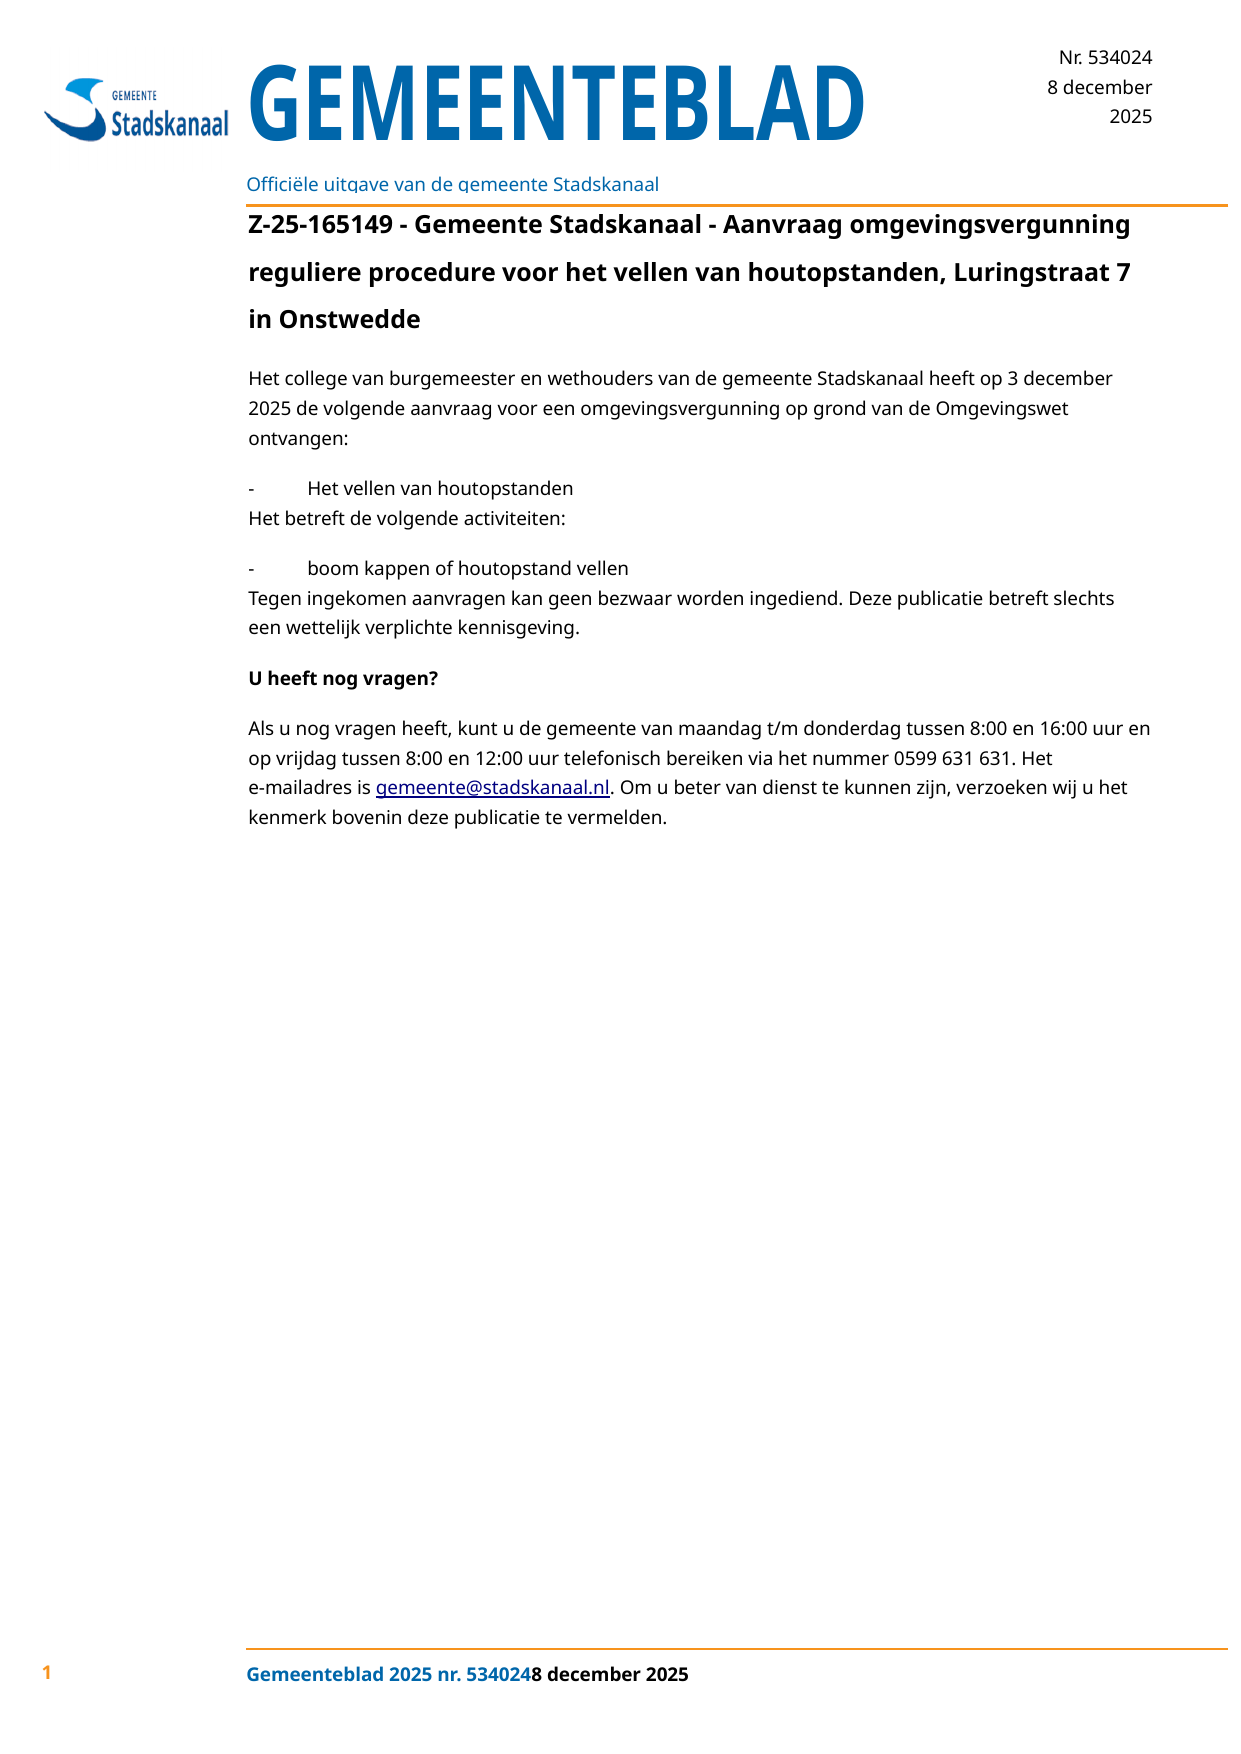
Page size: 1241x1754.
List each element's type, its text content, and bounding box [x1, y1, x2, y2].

text Het college van burgemeester en wethouders van de gemeente Stadskanaal heeft op 3 december 2025 de volgende aanvraag voor een omgevingsvergunning op grond van de Omgevingswet ontvangen: [248, 366, 1152, 450]
text Z-25-165149 - Gemeente Stadskanaal - Aanvraag omgevingsvergunning reguliere procedure voor het vellen van houtopstanden, Luringstraat 7 in Onstwedde [248, 207, 1152, 336]
picture [41, 47, 231, 172]
text Tegen ingekomen aanvragen kan geen bezwaar worden ingediend. Deze publicatie betreft slechts een wettelijk verplichte kennisgeving. [248, 585, 1152, 640]
text U heeft nog vragen? [248, 665, 1152, 690]
list boom kappen of houtopstand vellen [248, 555, 1152, 581]
text Het betreft de volgende activiteiten: [248, 505, 1152, 530]
list Het vellen van houtopstanden [248, 475, 1152, 501]
text Als u nog vragen heeft, kunt u de gemeente van maandag t/m donderdag tussen 8:00 en 16:00 uur en op vrijdag tussen 8:00 en 12:00 uur telefonisch bereiken via het nummer 0599 631 631. Het e‑mailadres is gemeente@stadskanaal.nl. Om u beter van dienst te kunnen zijn, verzoeken wij u het kenmerk bovenin deze publicatie te vermelden. [248, 715, 1152, 829]
